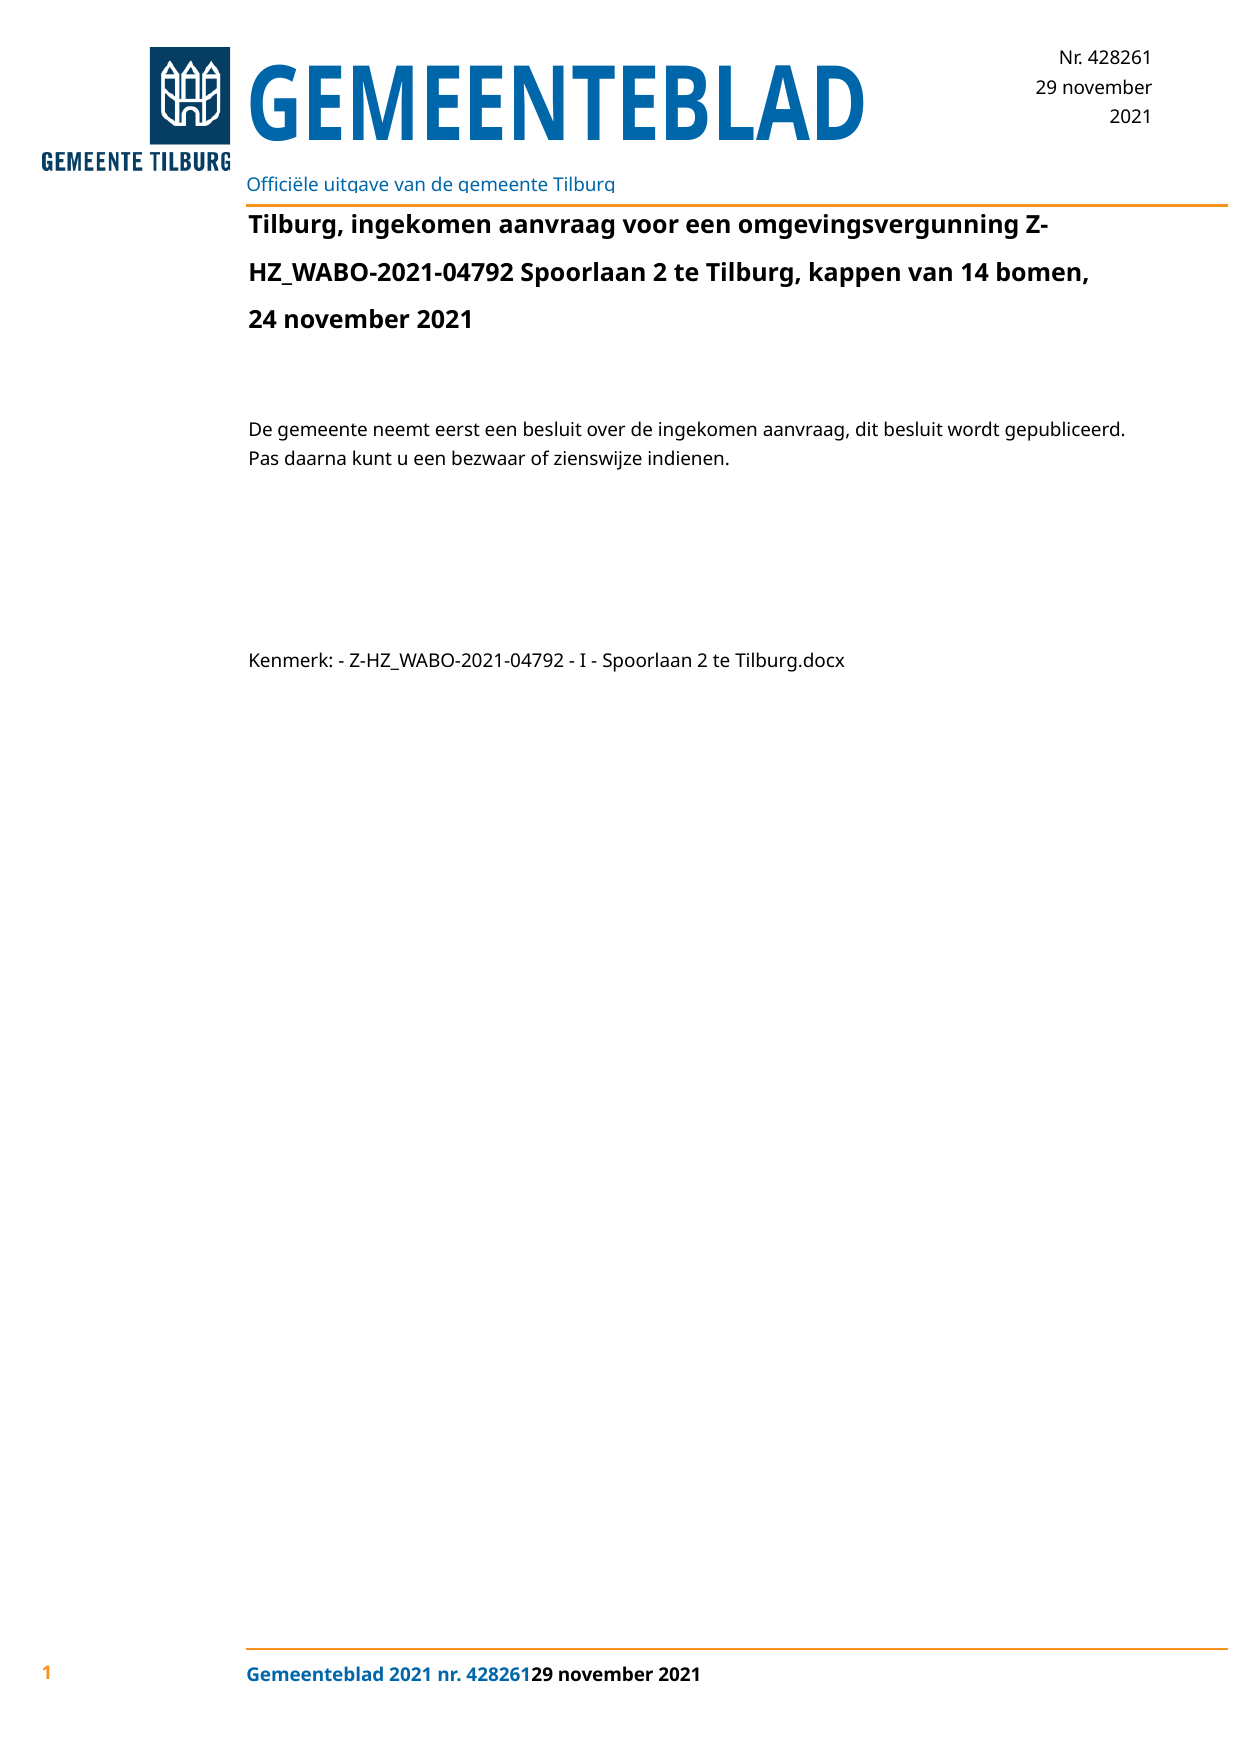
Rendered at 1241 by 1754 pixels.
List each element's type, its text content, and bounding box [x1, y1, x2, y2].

text De gemeente neemt eerst een besluit over de ingekomen aanvraag, dit besluit wordt gepubliceerd. Pas daarna kunt u een bezwaar of zienswijze indienen. [248, 416, 1152, 471]
text Kenmerk: - Z-HZ_WABO-2021-04792 - I - Spoorlaan 2 te Tilburg.docx [248, 647, 1152, 673]
text Tilburg, ingekomen aanvraag voor een omgevingsvergunning Z-HZ_WABO-2021-04792 Spoorlaan 2 te Tilburg, kappen van 14 bomen, 24 november 2021 [248, 207, 1152, 336]
picture [41, 47, 231, 172]
